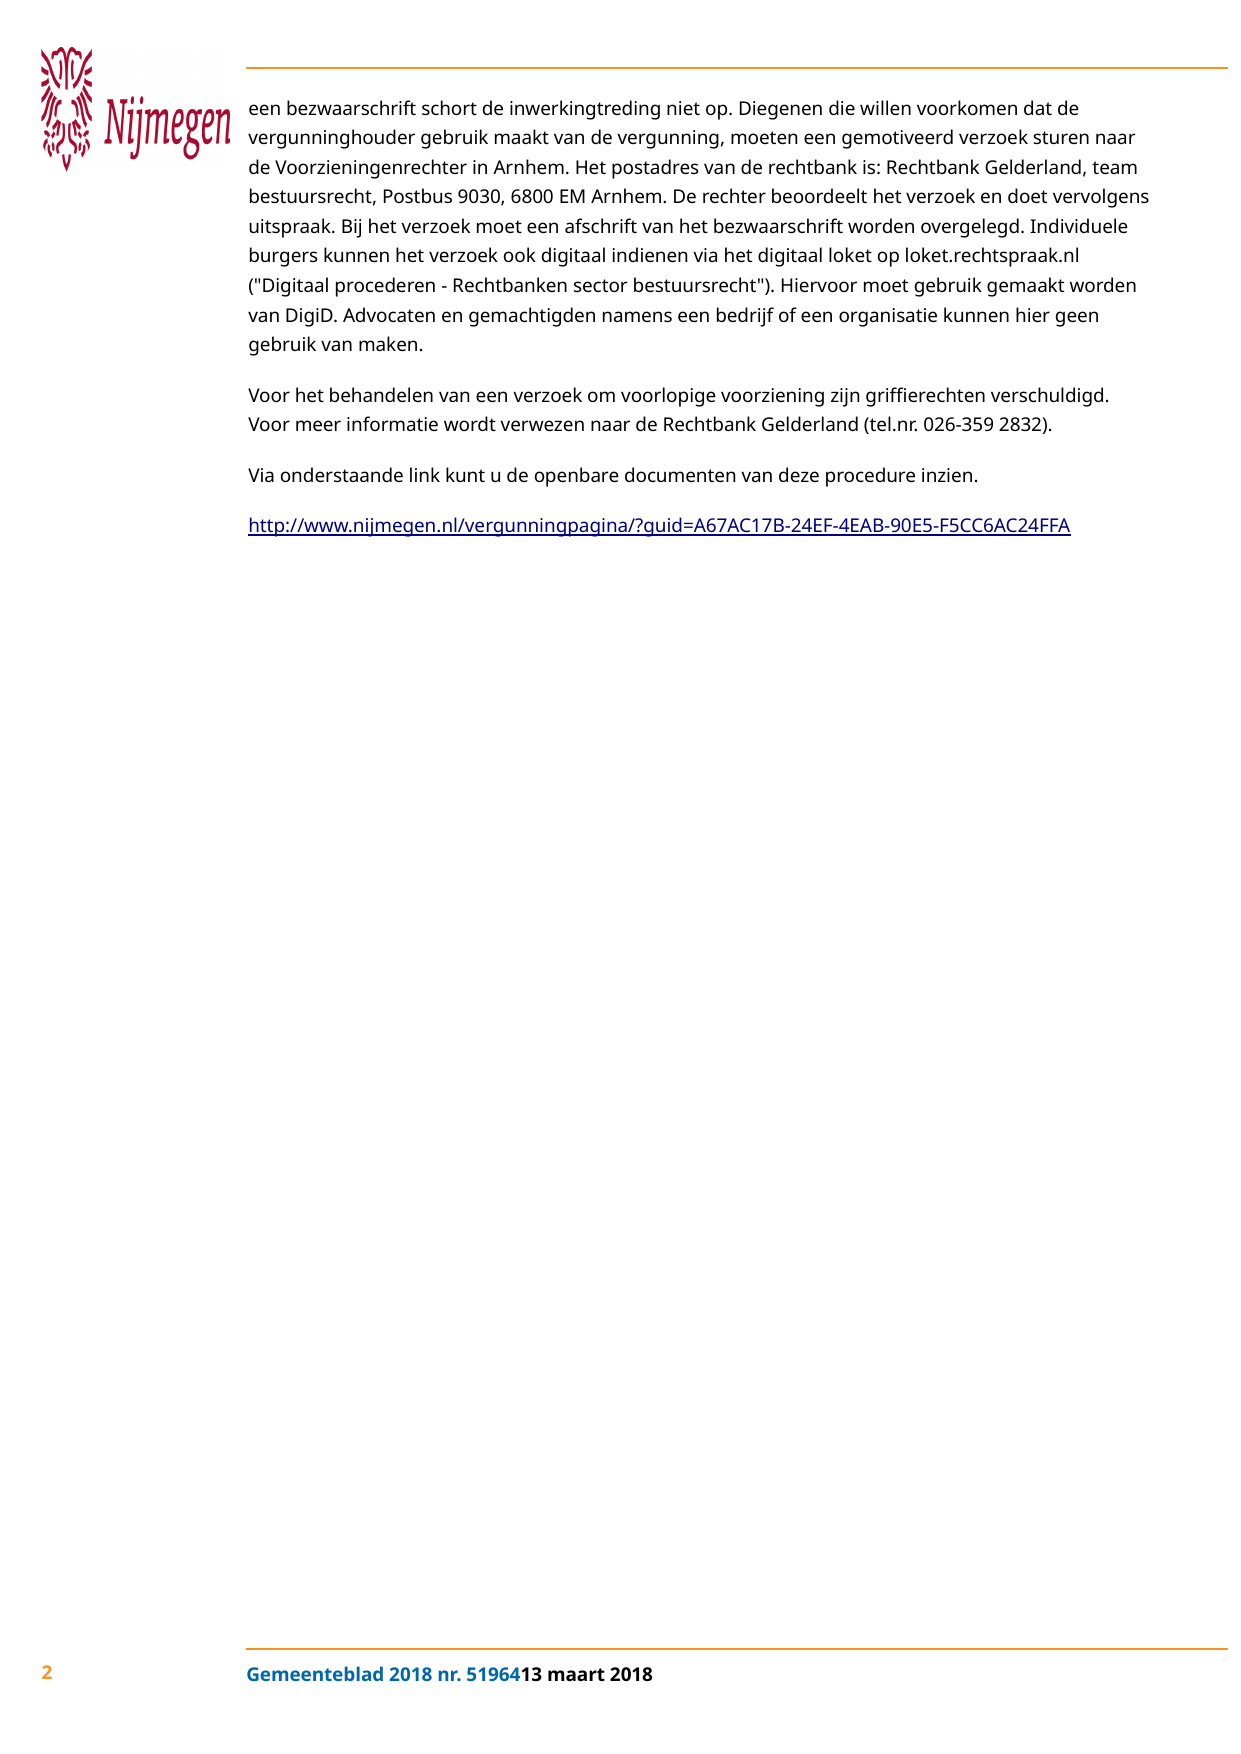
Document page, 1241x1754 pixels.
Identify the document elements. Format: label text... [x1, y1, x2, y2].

text Voor het behandelen van een verzoek om voorlopige voorziening zijn griffierechten verschuldigd. Voor meer informatie wordt verwezen naar de Rechtbank Gelderland (tel.nr. 026-359 2832). [248, 382, 1152, 437]
text Via onderstaande link kunt u de openbare documenten van deze procedure inzien. [248, 462, 1152, 488]
text http://www.nijmegen.nl/vergunningpagina/?guid=A67AC17B-24EF-4EAB-90E5-F5CC6AC24FFA [248, 512, 1152, 538]
text een bezwaarschrift schort de inwerkingtreding niet op. Diegenen die willen voorkomen dat de vergunninghouder gebruik maakt van de vergunning, moeten een gemotiveerd verzoek sturen naar de Voorzieningenrechter in Arnhem. Het postadres van de rechtbank is: Rechtbank Gelderland, team bestuursrecht, Postbus 9030, 6800 EM Arnhem. De rechter beoordeelt het verzoek en doet vervolgens uitspraak. Bij het verzoek moet een afschrift van het bezwaarschrift worden overgelegd. Individuele burgers kunnen het verzoek ook digitaal indienen via het digitaal loket op loket.rechtspraak.nl ("Digitaal procederen - Rechtbanken sector bestuursrecht"). Hiervoor moet gebruik gemaakt worden van DigiD. Advocaten en gemachtigden namens een bedrijf of een organisatie kunnen hier geen gebruik van maken. [248, 95, 1152, 357]
picture [41, 47, 231, 172]
